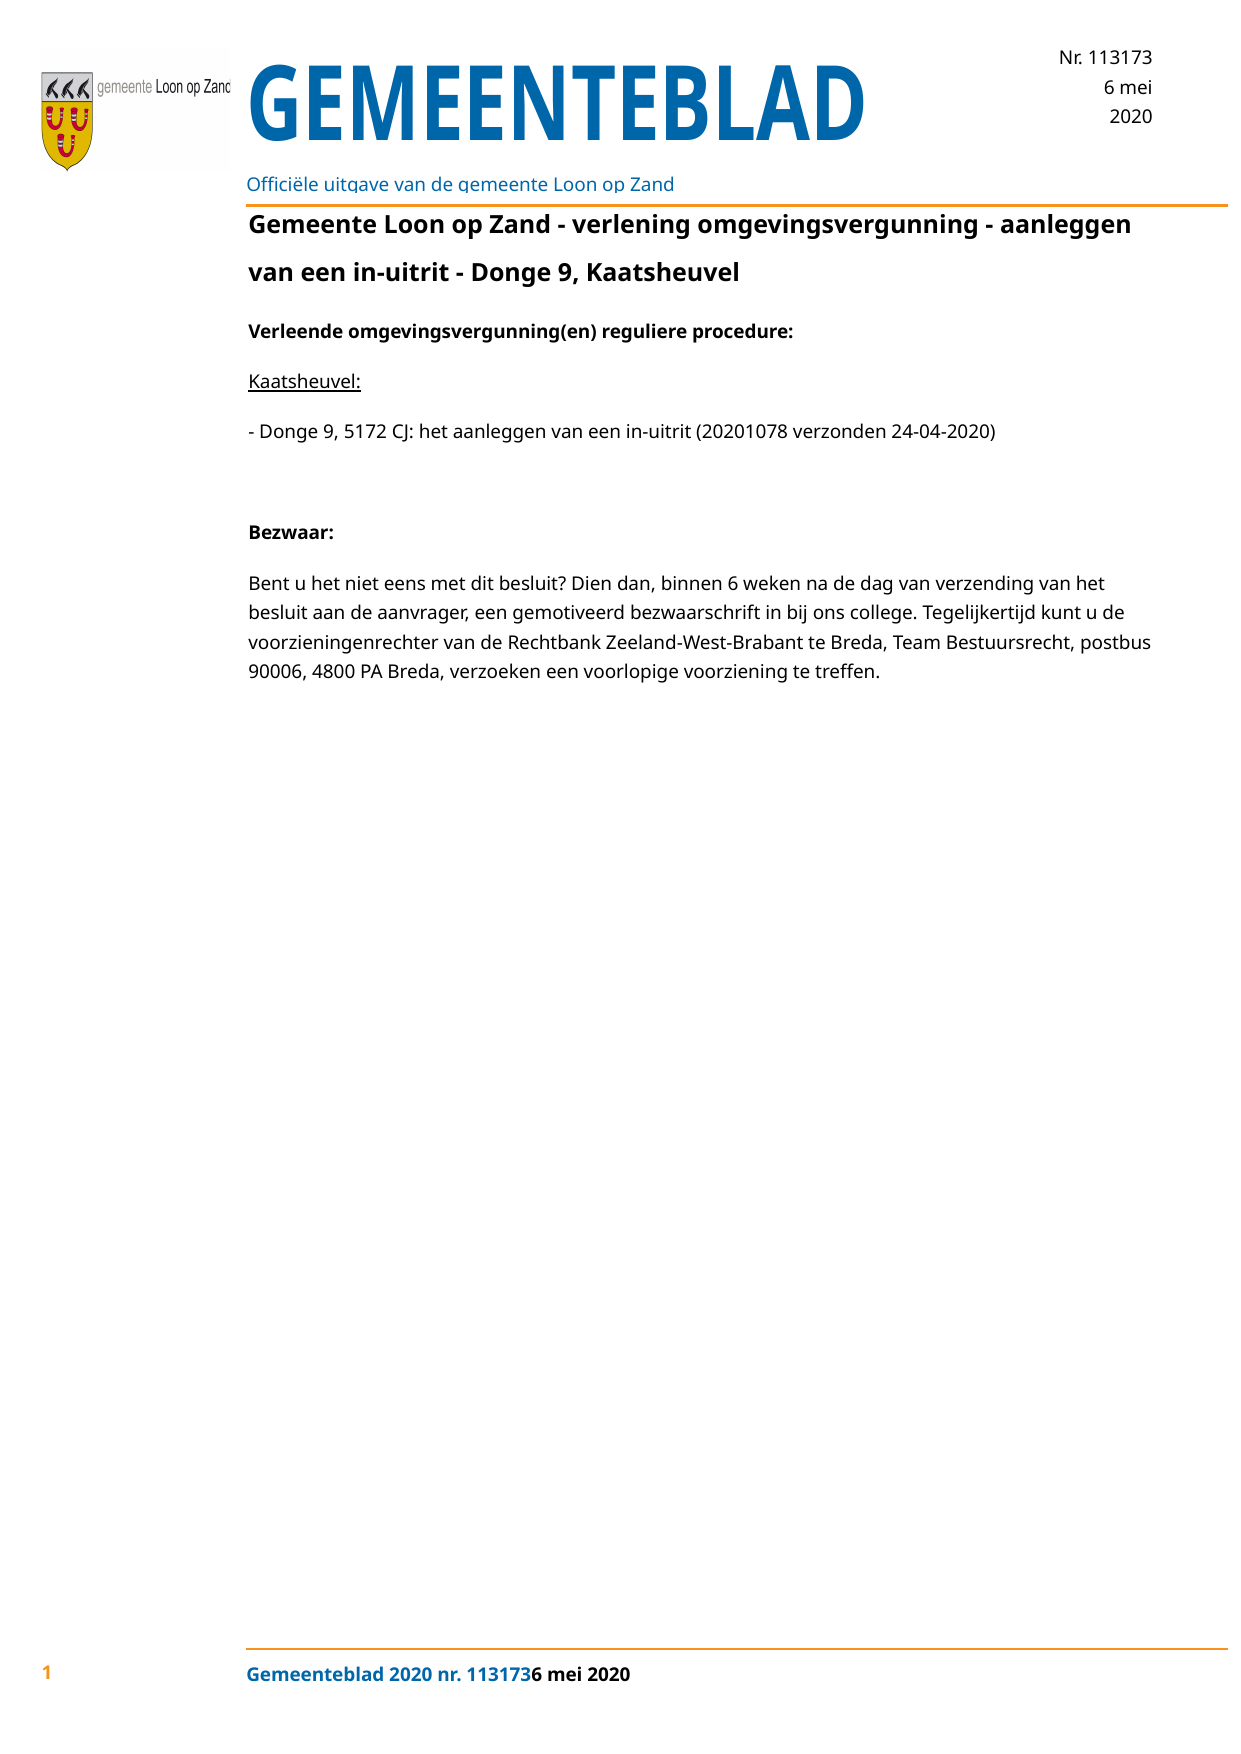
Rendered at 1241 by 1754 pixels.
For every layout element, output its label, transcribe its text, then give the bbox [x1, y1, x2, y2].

text Gemeente Loon op Zand - verlening omgevingsvergunning - aanleggen van een in-uitrit - Donge 9, Kaatsheuvel [248, 207, 1152, 288]
text Kaatsheuvel: [248, 368, 1152, 394]
text Bezwaar: [248, 519, 1152, 545]
picture [41, 47, 231, 172]
text - Donge 9, 5172 CJ: het aanleggen van een in-uitrit (20201078 verzonden 24-04-2020) [248, 419, 1152, 444]
text Bent u het niet eens met dit besluit? Dien dan, binnen 6 weken na de dag van verzending van het besluit aan de aanvrager, een gemotiveerd bezwaarschrift in bij ons college. Tegelijkertijd kunt u de voorzieningenrechter van de Rechtbank Zeeland-West-Brabant te Breda, Team Bestuursrecht, postbus 90006, 4800 PA Breda, verzoeken een voorlopige voorziening te treffen. [248, 570, 1152, 684]
text Verleende omgevingsvergunning(en) reguliere procedure: [248, 318, 1152, 344]
